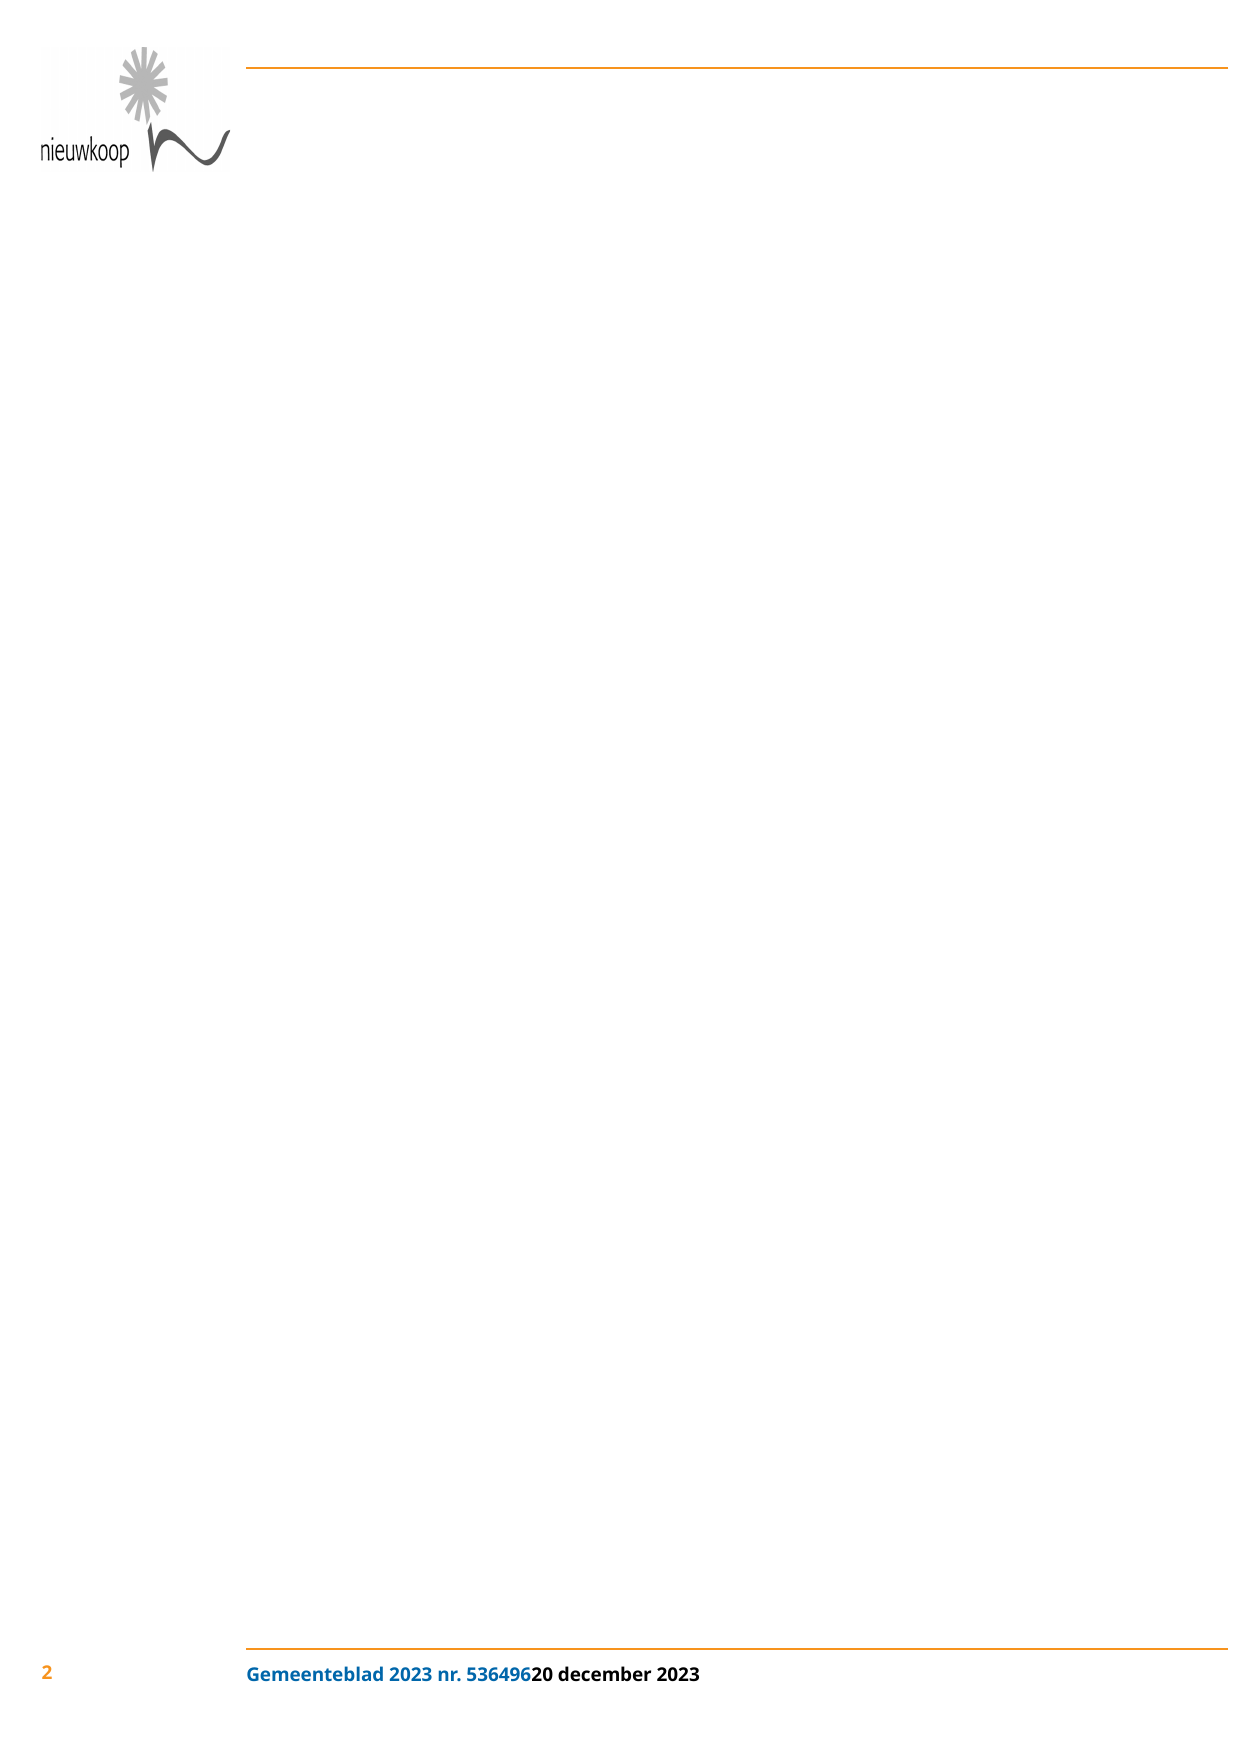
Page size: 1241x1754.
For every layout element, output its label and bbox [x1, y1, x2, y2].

picture [41, 47, 231, 172]
